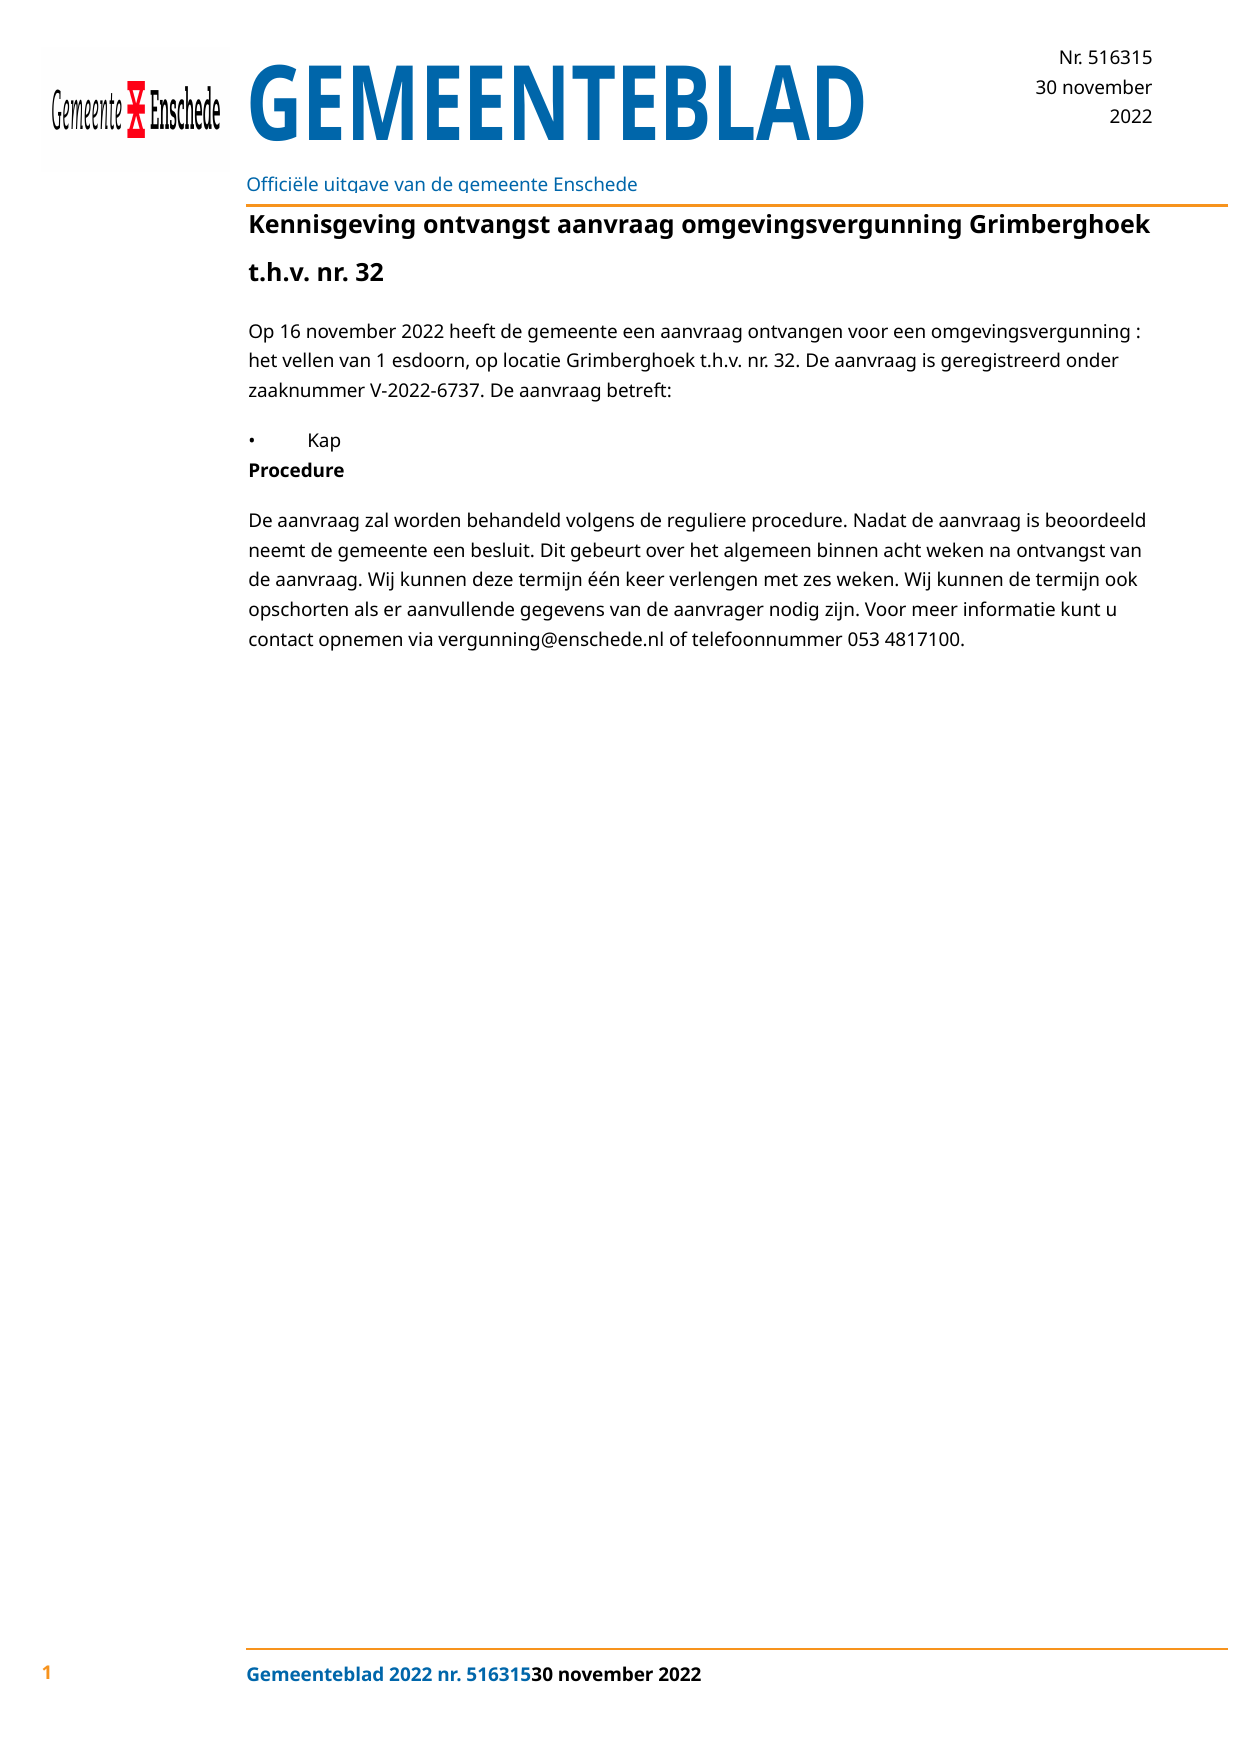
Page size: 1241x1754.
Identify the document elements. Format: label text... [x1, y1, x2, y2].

text Procedure [248, 457, 1152, 483]
text De aanvraag zal worden behandeld volgens de reguliere procedure. Nadat de aanvraag is beoordeeld neemt de gemeente een besluit. Dit gebeurt over het algemeen binnen acht weken na ontvangst van de aanvraag. Wij kunnen deze termijn één keer verlengen met zes weken. Wij kunnen de termijn ook opschorten als er aanvullende gegevens van de aanvrager nodig zijn. Voor meer informatie kunt u contact opnemen via vergunning@enschede.nl of telefoonnummer 053 4817100. [248, 507, 1152, 652]
text Kennisgeving ontvangst aanvraag omgevingsvergunning Grimberghoek t.h.v. nr. 32 [248, 207, 1152, 288]
list Kap [248, 427, 1152, 453]
picture [41, 47, 231, 172]
text Op 16 november 2022 heeft de gemeente een aanvraag ontvangen voor een omgevingsvergunning : het vellen van 1 esdoorn, op locatie Grimberghoek t.h.v. nr. 32. De aanvraag is geregistreerd onder zaaknummer V-2022-6737. De aanvraag betreft: [248, 318, 1152, 403]
